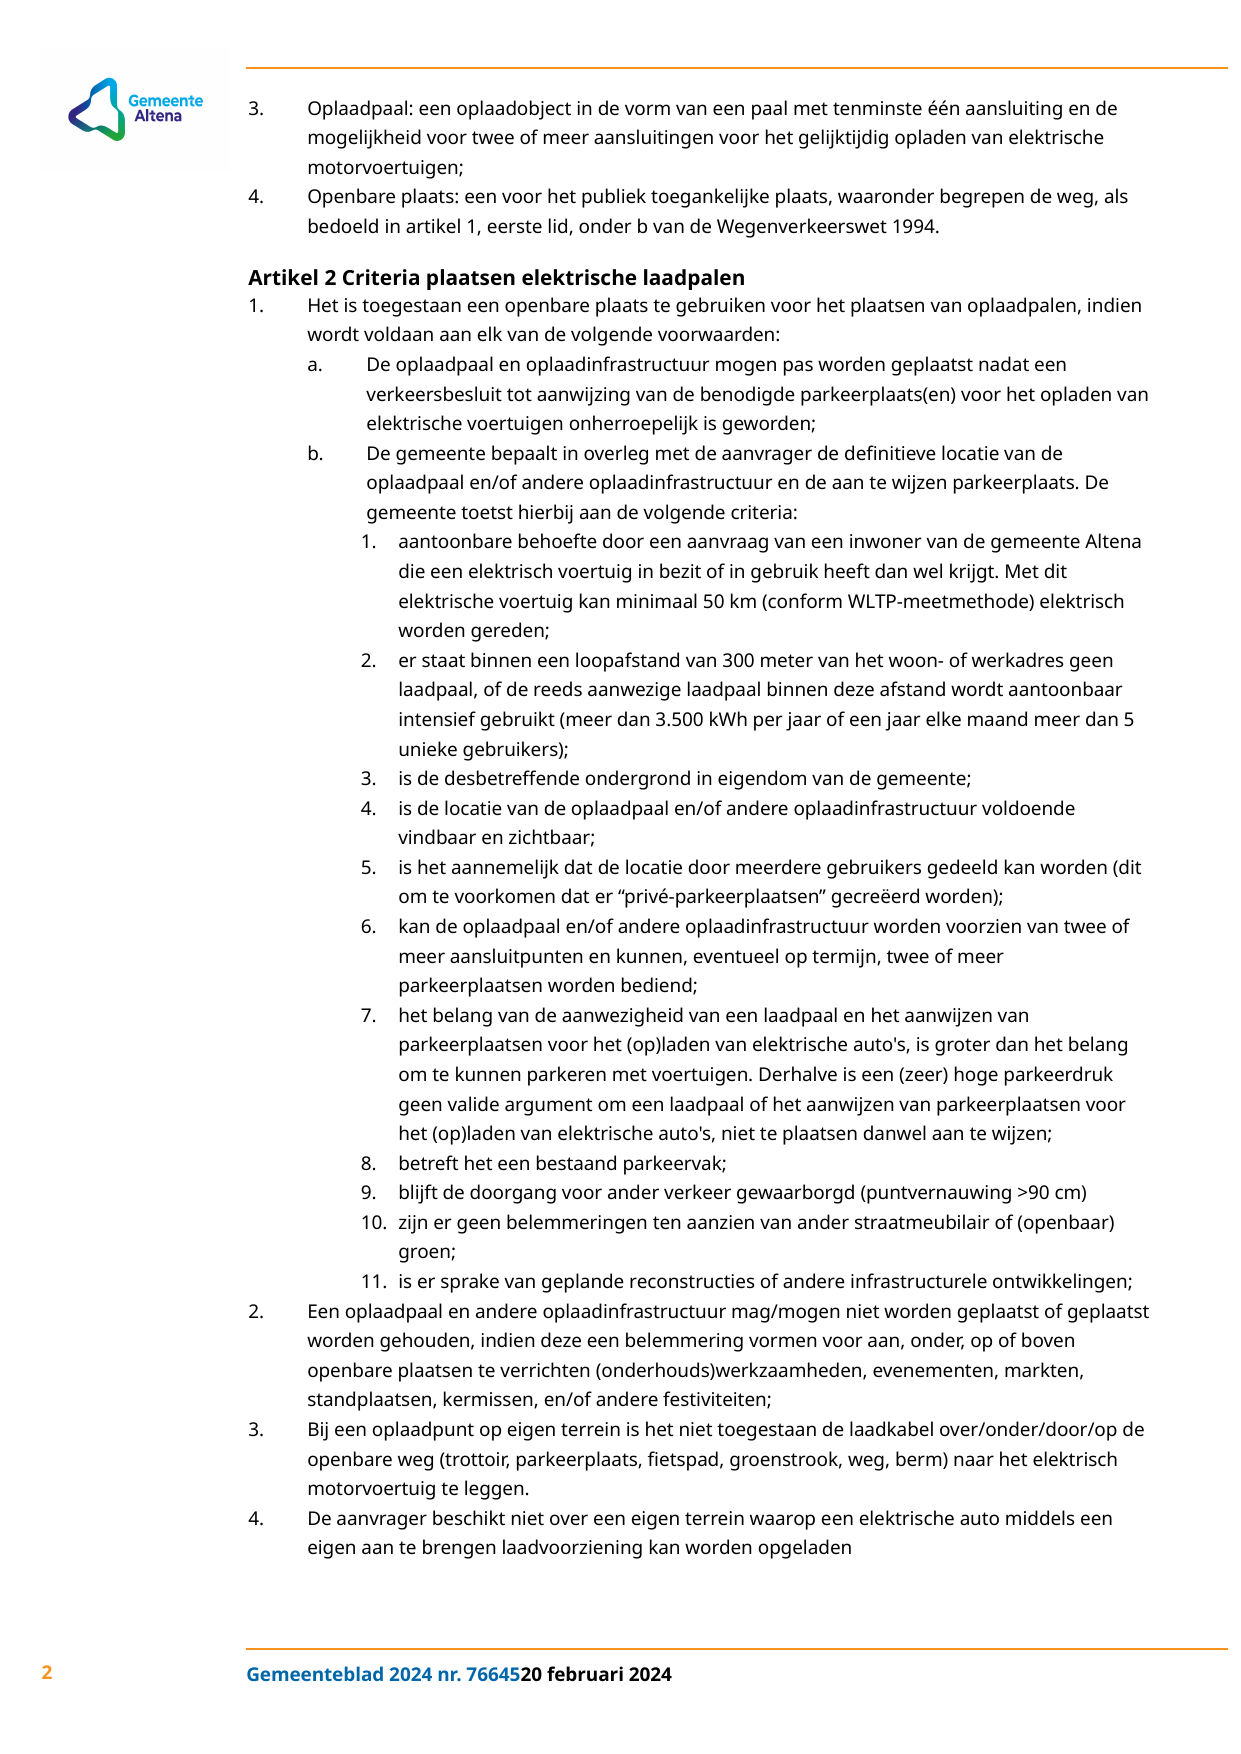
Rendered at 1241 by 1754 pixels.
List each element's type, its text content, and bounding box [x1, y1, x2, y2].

list Oplaadpaal: een oplaadobject in de vorm van een paal met tenminste één aansluiting en de mogelijkheid voor twee of meer aansluitingen voor het gelijktijdig opladen van elektrische motorvoertuigen; [248, 95, 1152, 180]
list Openbare plaats: een voor het publiek toegankelijke plaats, waaronder begrepen de weg, als bedoeld in artikel 1, eerste lid, onder b van de Wegenverkeerswet 1994. [248, 183, 1152, 239]
list Het is toegestaan een openbare plaats te gebruiken voor het plaatsen van oplaadpalen, indien wordt voldaan aan elk van de volgende voorwaarden: [248, 292, 1152, 347]
list het belang van de aanwezigheid van een laadpaal en het aanwijzen van parkeerplaatsen voor het (op)laden van elektrische auto's, is groter dan het belang om te kunnen parkeren met voertuigen. Derhalve is een (zeer) hoge parkeerdruk geen valide argument om een laadpaal of het aanwijzen van parkeerplaatsen voor het (op)laden van elektrische auto's, niet te plaatsen danwel aan te wijzen; [361, 1002, 1152, 1146]
list aantoonbare behoefte door een aanvraag van een inwoner van de gemeente Altena die een elektrisch voertuig in bezit of in gebruik heeft dan wel krijgt. Met dit elektrische voertuig kan minimaal 50 km (conform WLTP-meetmethode) elektrisch worden gereden; [361, 529, 1152, 643]
list er staat binnen een loopafstand van 300 meter van het woon- of werkadres geen laadpaal, of de reeds aanwezige laadpaal binnen deze afstand wordt aantoonbaar intensief gebruikt (meer dan 3.500 kWh per jaar of een jaar elke maand meer dan 5 unieke gebruikers); [361, 647, 1152, 761]
list blijft de doorgang voor ander verkeer gewaarborgd (puntvernauwing >90 cm) [361, 1179, 1152, 1205]
list is de desbetreffende ondergrond in eigendom van de gemeente; [361, 765, 1152, 791]
list De aanvrager beschikt niet over een eigen terrein waarop een elektrische auto middels een eigen aan te brengen laadvoorziening kan worden opgeladen [248, 1505, 1152, 1560]
text Artikel 2 Criteria plaatsen elektrische laadpalen [248, 263, 1152, 292]
picture [41, 47, 231, 172]
list betreft het een bestaand parkeervak; [361, 1150, 1152, 1176]
list is er sprake van geplande reconstructies of andere infrastructurele ontwikkelingen; [361, 1268, 1152, 1294]
list is de locatie van de oplaadpaal en/of andere oplaadinfrastructuur voldoende vindbaar en zichtbaar; [361, 795, 1152, 850]
list zijn er geen belemmeringen ten aanzien van ander straatmeubilair of (openbaar) groen; [361, 1209, 1152, 1264]
list Bij een oplaadpunt op eigen terrein is het niet toegestaan de laadkabel over/onder/door/op de openbare weg (trottoir, parkeerplaats, fietspad, groenstrook, weg, berm) naar het elektrisch motorvoertuig te leggen. [248, 1416, 1152, 1501]
list De oplaadpaal en oplaadinfrastructuur mogen pas worden geplaatst nadat een verkeersbesluit tot aanwijzing van de benodigde parkeerplaats(en) voor het opladen van elektrische voertuigen onherroepelijk is geworden; [307, 351, 1152, 436]
list kan de oplaadpaal en/of andere oplaadinfrastructuur worden voorzien van twee of meer aansluitpunten en kunnen, eventueel op termijn, twee of meer parkeerplaatsen worden bediend; [361, 913, 1152, 998]
list Een oplaadpaal en andere oplaadinfrastructuur mag/mogen niet worden geplaatst of geplaatst worden gehouden, indien deze een belemmering vormen voor aan, onder, op of boven openbare plaatsen te verrichten (onderhouds)werkzaamheden, evenementen, markten, standplaatsen, kermissen, en/of andere festiviteiten; [248, 1298, 1152, 1412]
list De gemeente bepaalt in overleg met de aanvrager de definitieve locatie van de oplaadpaal en/of andere oplaadinfrastructuur en de aan te wijzen parkeerplaats. De gemeente toetst hierbij aan de volgende criteria: [307, 440, 1152, 525]
list is het aannemelijk dat de locatie door meerdere gebruikers gedeeld kan worden (dit om te voorkomen dat er “privé-parkeerplaatsen” gecreëerd worden); [361, 854, 1152, 909]
